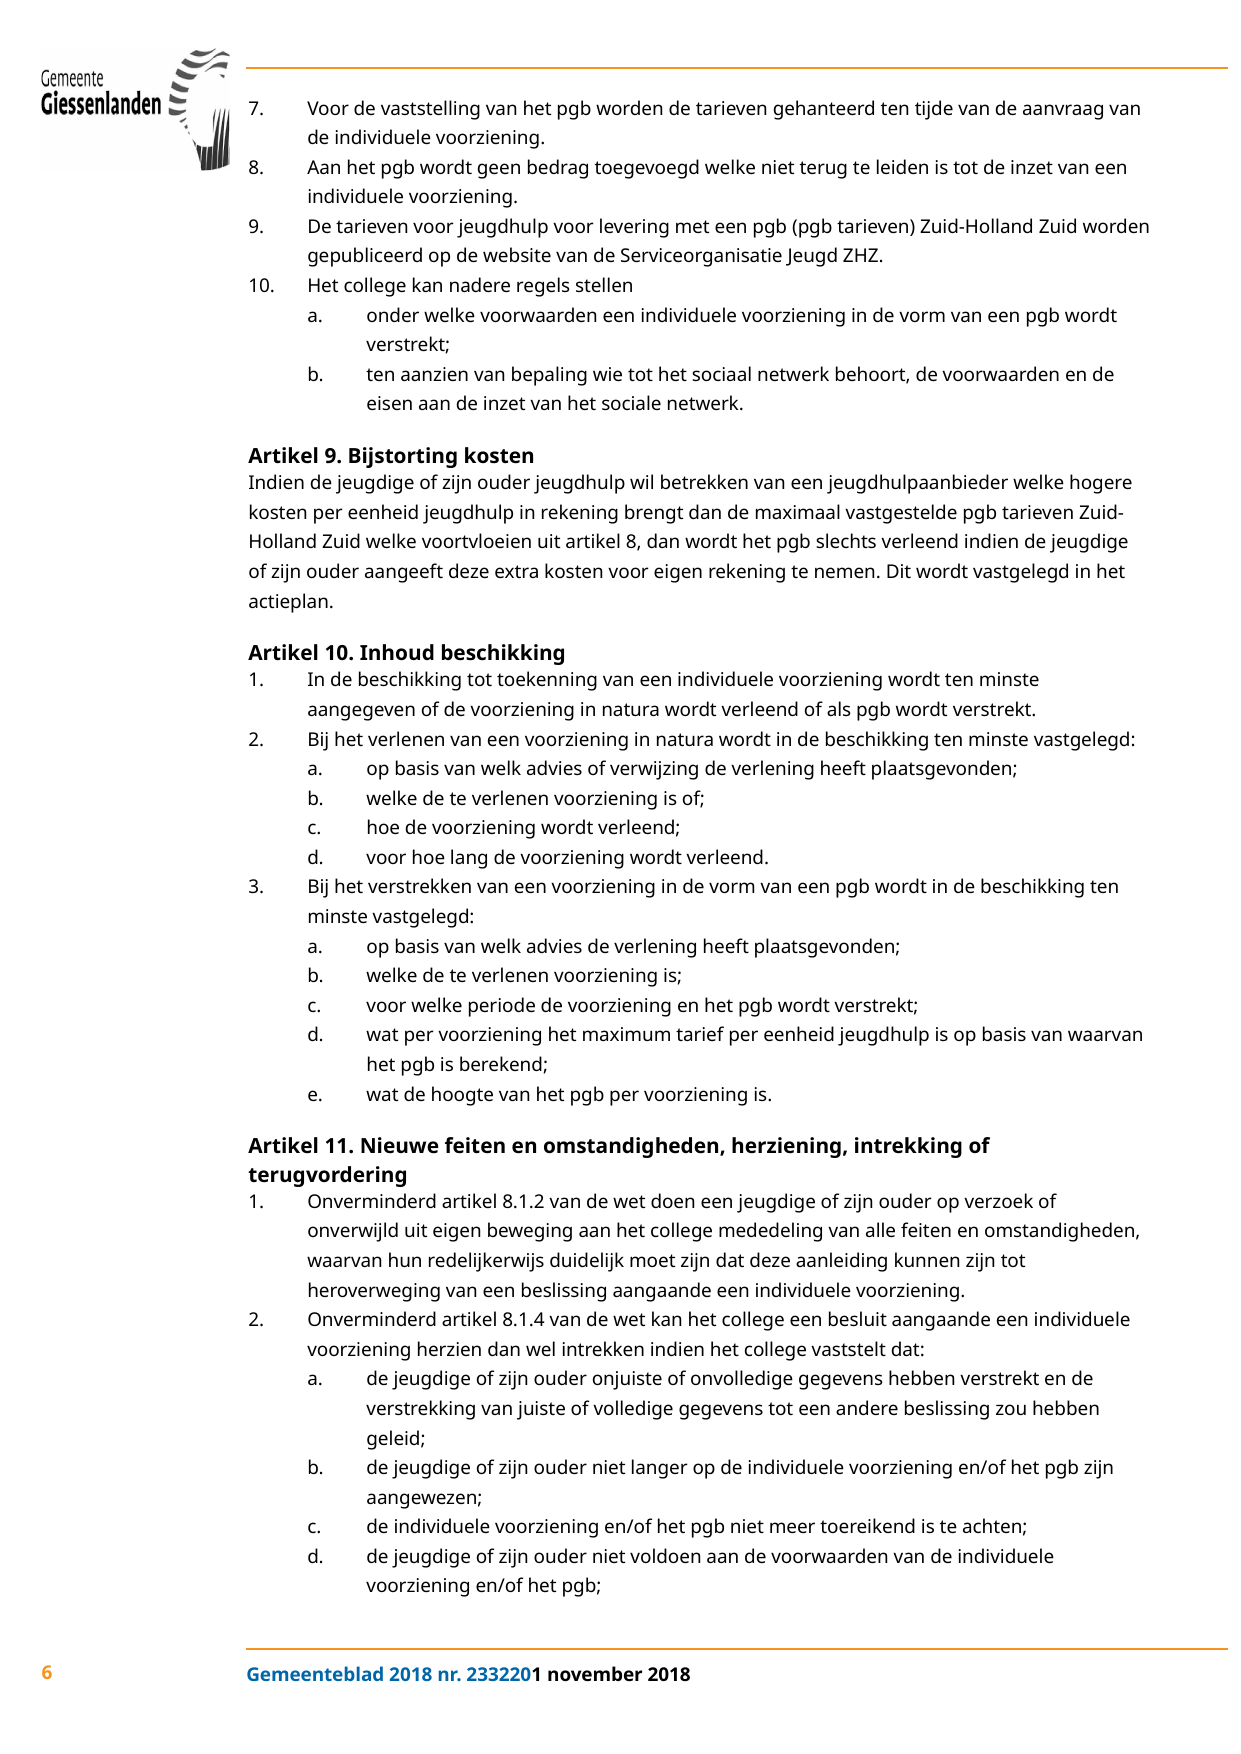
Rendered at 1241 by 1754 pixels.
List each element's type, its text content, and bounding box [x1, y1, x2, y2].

list wat per voorziening het maximum tarief per eenheid jeugdhulp is op basis van waarvan het pgb is berekend; [307, 1022, 1152, 1077]
list de jeugdige of zijn ouder niet voldoen aan de voorwaarden van de individuele voorziening en/of het pgb; [307, 1543, 1152, 1598]
picture [41, 47, 231, 172]
list onder welke voorwaarden een individuele voorziening in de vorm van een pgb wordt verstrekt; [307, 302, 1152, 357]
list Het college kan nadere regels stellen [248, 272, 1152, 298]
text Artikel 11. Nieuwe feiten en omstandigheden, herziening, intrekking of terugvordering [248, 1131, 1152, 1188]
list wat de hoogte van het pgb per voorziening is. [307, 1081, 1152, 1107]
list op basis van welk advies de verlening heeft plaatsgevonden; [307, 933, 1152, 959]
text Indien de jeugdige of zijn ouder jeugdhulp wil betrekken van een jeugdhulpaanbieder welke hogere kosten per eenheid jeugdhulp in rekening brengt dan de maximaal vastgestelde pgb tarieven Zuid-Holland Zuid welke voortvloeien uit artikel 8, dan wordt het pgb slechts verleend indien de jeugdige of zijn ouder aangeeft deze extra kosten voor eigen rekening te nemen. Dit wordt vastgelegd in het actieplan. [248, 469, 1152, 613]
list In de beschikking tot toekenning van een individuele voorziening wordt ten minste aangegeven of de voorziening in natura wordt verleend of als pgb wordt verstrekt. [248, 667, 1152, 722]
text Artikel 9. Bijstorting kosten [248, 441, 1152, 469]
list voor hoe lang de voorziening wordt verleend. [307, 844, 1152, 870]
list hoe de voorziening wordt verleend; [307, 814, 1152, 840]
list Onverminderd artikel 8.1.4 van de wet kan het college een besluit aangaande een individuele voorziening herzien dan wel intrekken indien het college vaststelt dat: [248, 1306, 1152, 1362]
list Onverminderd artikel 8.1.2 van de wet doen een jeugdige of zijn ouder op verzoek of onverwijld uit eigen beweging aan het college mededeling van alle feiten en omstandigheden, waarvan hun redelijkerwijs duidelijk moet zijn dat deze aanleiding kunnen zijn tot heroverweging van een beslissing aangaande een individuele voorziening. [248, 1188, 1152, 1303]
list welke de te verlenen voorziening is; [307, 962, 1152, 988]
list de jeugdige of zijn ouder onjuiste of onvolledige gegevens hebben verstrekt en de verstrekking van juiste of volledige gegevens tot een andere beslissing zou hebben geleid; [307, 1366, 1152, 1451]
list Voor de vaststelling van het pgb worden de tarieven gehanteerd ten tijde van de aanvraag van de individuele voorziening. [248, 95, 1152, 150]
list welke de te verlenen voorziening is of; [307, 785, 1152, 811]
list voor welke periode de voorziening en het pgb wordt verstrekt; [307, 992, 1152, 1018]
list de individuele voorziening en/of het pgb niet meer toereikend is te achten; [307, 1513, 1152, 1539]
list Bij het verstrekken van een voorziening in de vorm van een pgb wordt in de beschikking ten minste vastgelegd: [248, 874, 1152, 929]
list Aan het pgb wordt geen bedrag toegevoegd welke niet terug te leiden is tot de inzet van een individuele voorziening. [248, 154, 1152, 209]
list op basis van welk advies of verwijzing de verlening heeft plaatsgevonden; [307, 755, 1152, 781]
list ten aanzien van bepaling wie tot het sociaal netwerk behoort, de voorwaarden en de eisen aan de inzet van het sociale netwerk. [307, 361, 1152, 416]
list De tarieven voor jeugdhulp voor levering met een pgb (pgb tarieven) Zuid-Holland Zuid worden gepubliceerd op de website van de Serviceorganisatie Jeugd ZHZ. [248, 213, 1152, 268]
list Bij het verlenen van een voorziening in natura wordt in de beschikking ten minste vastgelegd: [248, 726, 1152, 752]
list de jeugdige of zijn ouder niet langer op de individuele voorziening en/of het pgb zijn aangewezen; [307, 1454, 1152, 1510]
text Artikel 10. Inhoud beschikking [248, 638, 1152, 667]
